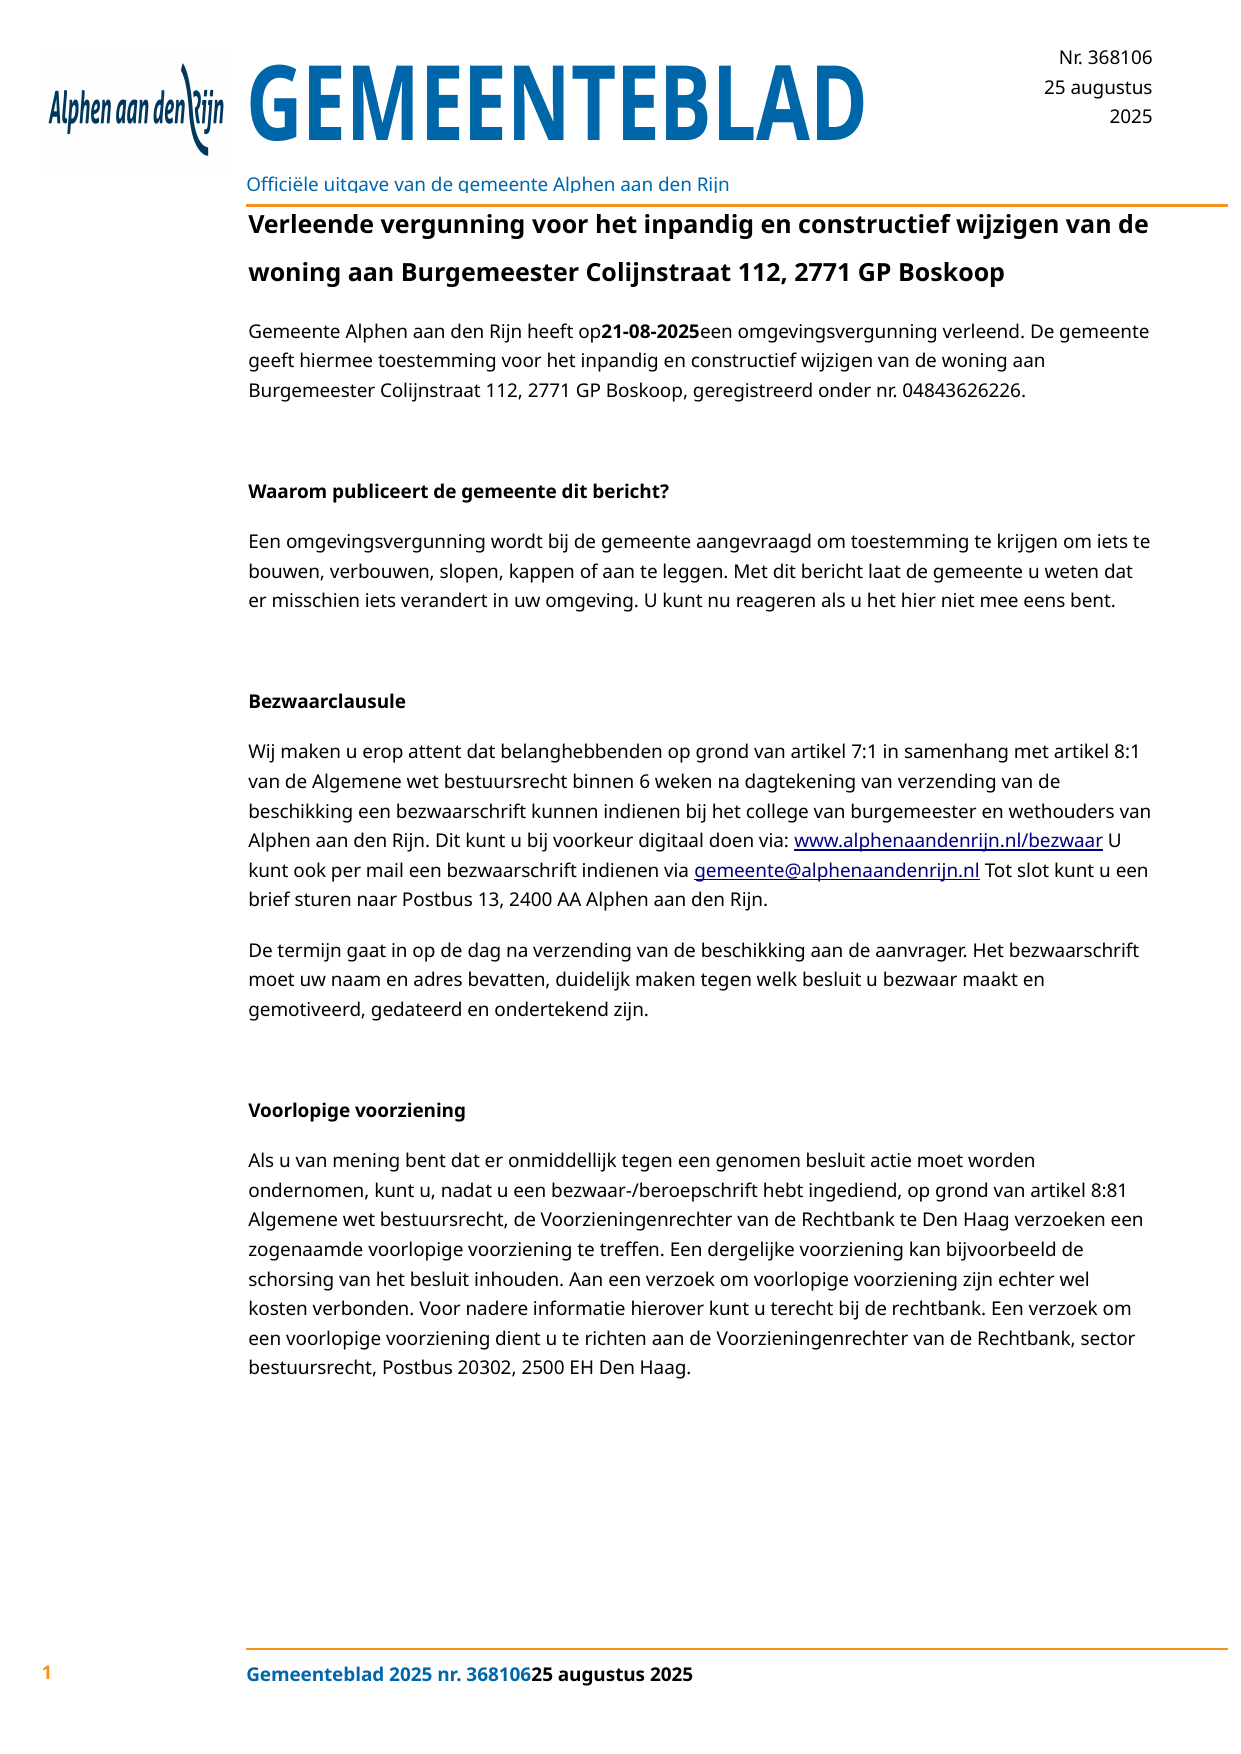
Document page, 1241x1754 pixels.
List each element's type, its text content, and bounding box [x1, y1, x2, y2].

text Wij maken u erop attent dat belanghebbenden op grond van artikel 7:1 in samenhang met artikel 8:1 van de Algemene wet bestuursrecht binnen 6 weken na dagtekening van verzending van de beschikking een bezwaarschrift kunnen indienen bij het college van burgemeester en wethouders van Alphen aan den Rijn. Dit kunt u bij voorkeur digitaal doen via: www.alphenaandenrijn.nl/bezwaar U kunt ook per mail een bezwaarschrift indienen via gemeente@alphenaandenrijn.nl Tot slot kunt u een brief sturen naar Postbus 13, 2400 AA Alphen aan den Rijn. [248, 739, 1152, 912]
text De termijn gaat in op de dag na verzending van de beschikking aan de aanvrager. Het bezwaarschrift moet uw naam en adres bevatten, duidelijk maken tegen welk besluit u bezwaar maakt en gemotiveerd, gedateerd en ondertekend zijn. [248, 937, 1152, 1022]
text Verleende vergunning voor het inpandig en constructief wijzigen van de woning aan Burgemeester Colijnstraat 112, 2771 GP Boskoop [248, 207, 1152, 288]
picture [41, 47, 231, 172]
text Als u van mening bent dat er onmiddellijk tegen een genomen besluit actie moet worden ondernomen, kunt u, nadat u een bezwaar-/beroepschrift hebt ingediend, op grond van artikel 8:81 Algemene wet bestuursrecht, de Voorzieningenrechter van de Rechtbank te Den Haag verzoeken een zogenaamde voorlopige voorziening te treffen. Een dergelijke voorziening kan bijvoorbeeld de schorsing van het besluit inhouden. Aan een verzoek om voorlopige voorziening zijn echter wel kosten verbonden. Voor nadere informatie hierover kunt u terecht bij de rechtbank. Een verzoek om een voorlopige voorziening dient u te richten aan de Voorzieningenrechter van de Rechtbank, sector bestuursrecht, Postbus 20302, 2500 EH Den Haag. [248, 1147, 1152, 1380]
text Waarom publiceert de gemeente dit bericht? [248, 478, 1152, 504]
text Voorlopige voorziening [248, 1097, 1152, 1123]
text Gemeente Alphen aan den Rijn heeft op21-08-2025een omgevingsvergunning verleend. De gemeente geeft hiermee toestemming voor het inpandig en constructief wijzigen van de woning aan Burgemeester Colijnstraat 112, 2771 GP Boskoop, geregistreerd onder nr. 04843626226. [248, 318, 1152, 403]
text Bezwaarclausule [248, 688, 1152, 714]
text Een omgevingsvergunning wordt bij de gemeente aangevraagd om toestemming te krijgen om iets te bouwen, verbouwen, slopen, kappen of aan te leggen. Met dit bericht laat de gemeente u weten dat er misschien iets verandert in uw omgeving. U kunt nu reageren als u het hier niet mee eens bent. [248, 528, 1152, 613]
